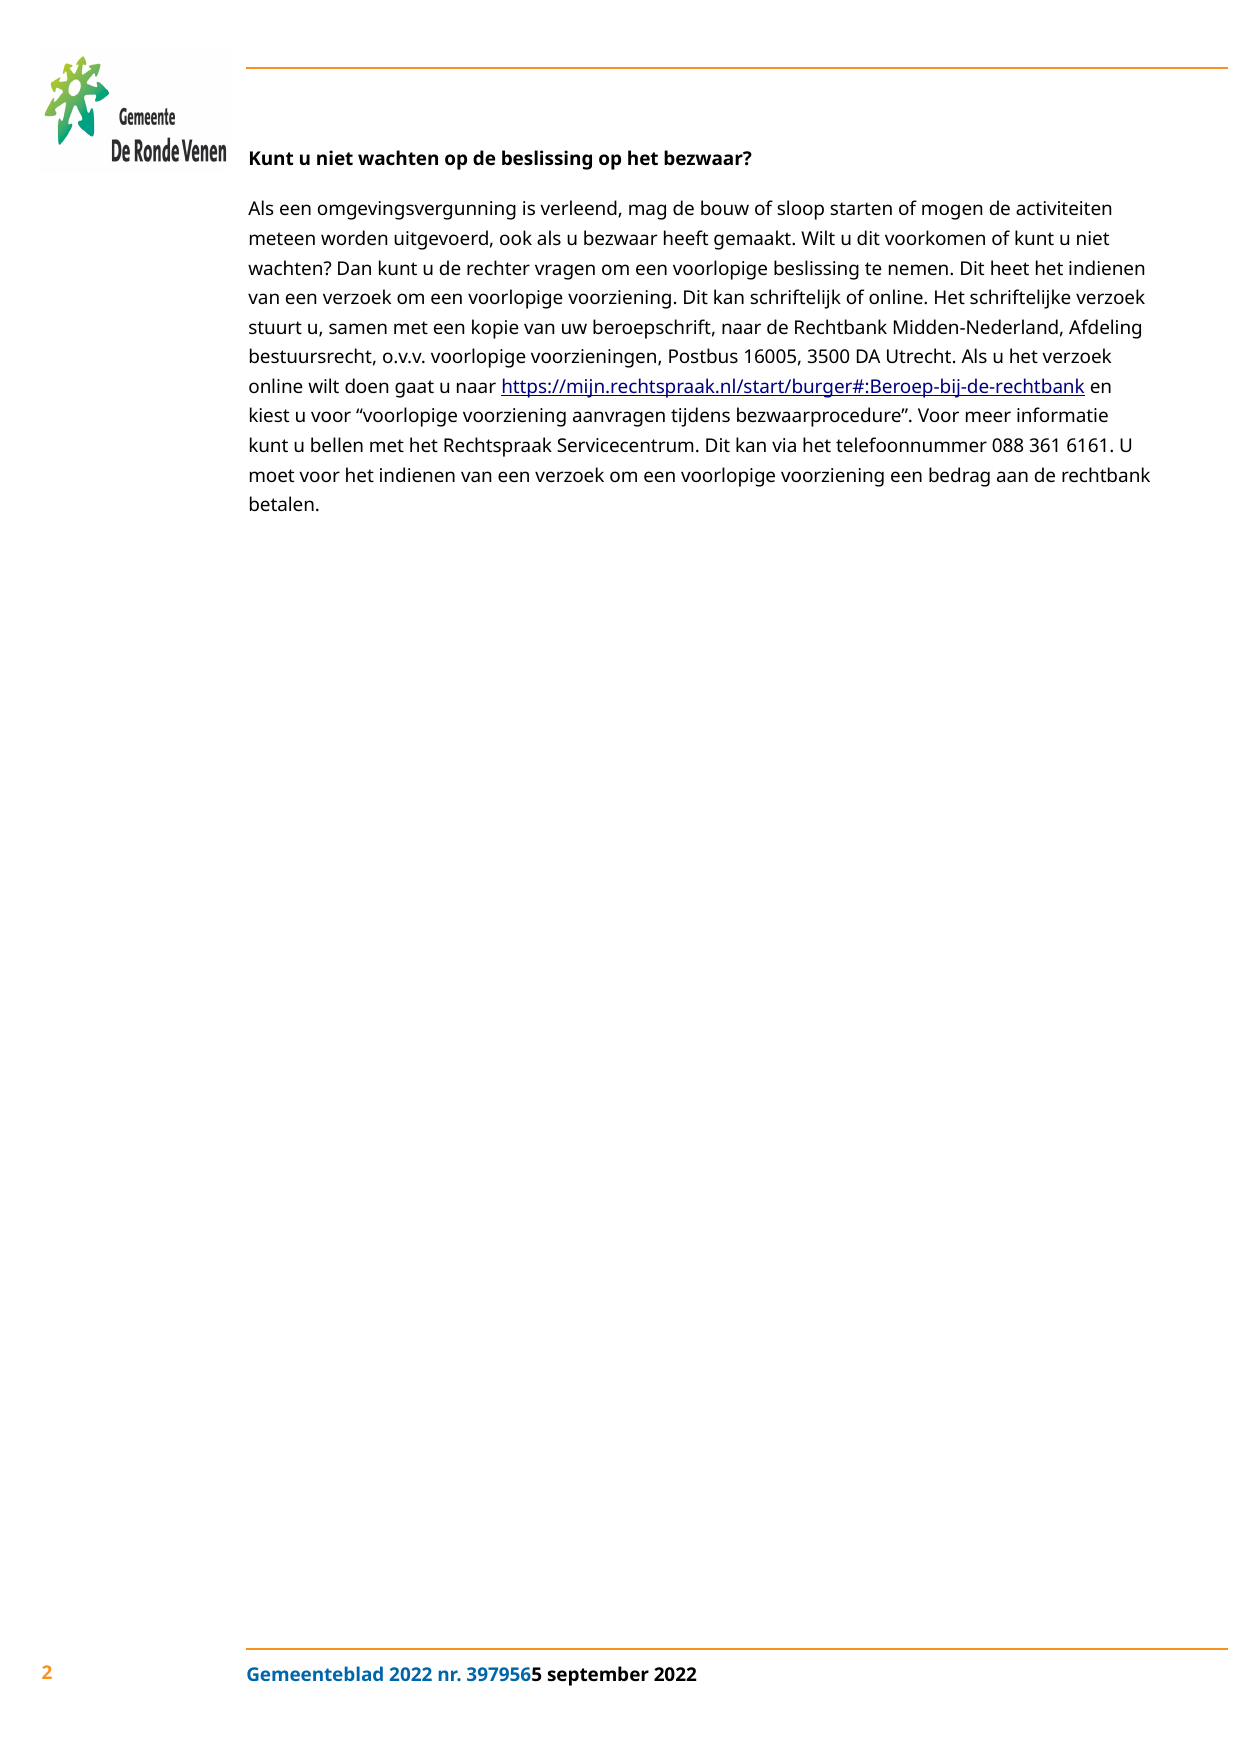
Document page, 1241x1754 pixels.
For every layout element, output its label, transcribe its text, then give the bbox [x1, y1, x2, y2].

picture [41, 47, 231, 172]
text Als een omgevingsvergunning is verleend, mag de bouw of sloop starten of mogen de activiteiten meteen worden uitgevoerd, ook als u bezwaar heeft gemaakt. Wilt u dit voorkomen of kunt u niet wachten? Dan kunt u de rechter vragen om een voorlopige beslissing te nemen. Dit heet het indienen van een verzoek om een voorlopige voorziening. Dit kan schriftelijk of online. Het schriftelijke verzoek stuurt u, samen met een kopie van uw beroepschrift, naar de Rechtbank Midden-Nederland, Afdeling bestuursrecht, o.v.v. voorlopige voorzieningen, Postbus 16005, 3500 DA Utrecht. Als u het verzoek online wilt doen gaat u naar https://mijn.rechtspraak.nl/start/burger#:Beroep-bij-de-rechtbank en kiest u voor “voorlopige voorziening aanvragen tijdens bezwaarprocedure”. Voor meer informatie kunt u bellen met het Rechtspraak Servicecentrum. Dit kan via het telefoonnummer 088 361 6161. U moet voor het indienen van een verzoek om een voorlopige voorziening een bedrag aan de rechtbank betalen. [248, 196, 1152, 517]
text Kunt u niet wachten op de beslissing op het bezwaar? [248, 145, 1152, 171]
